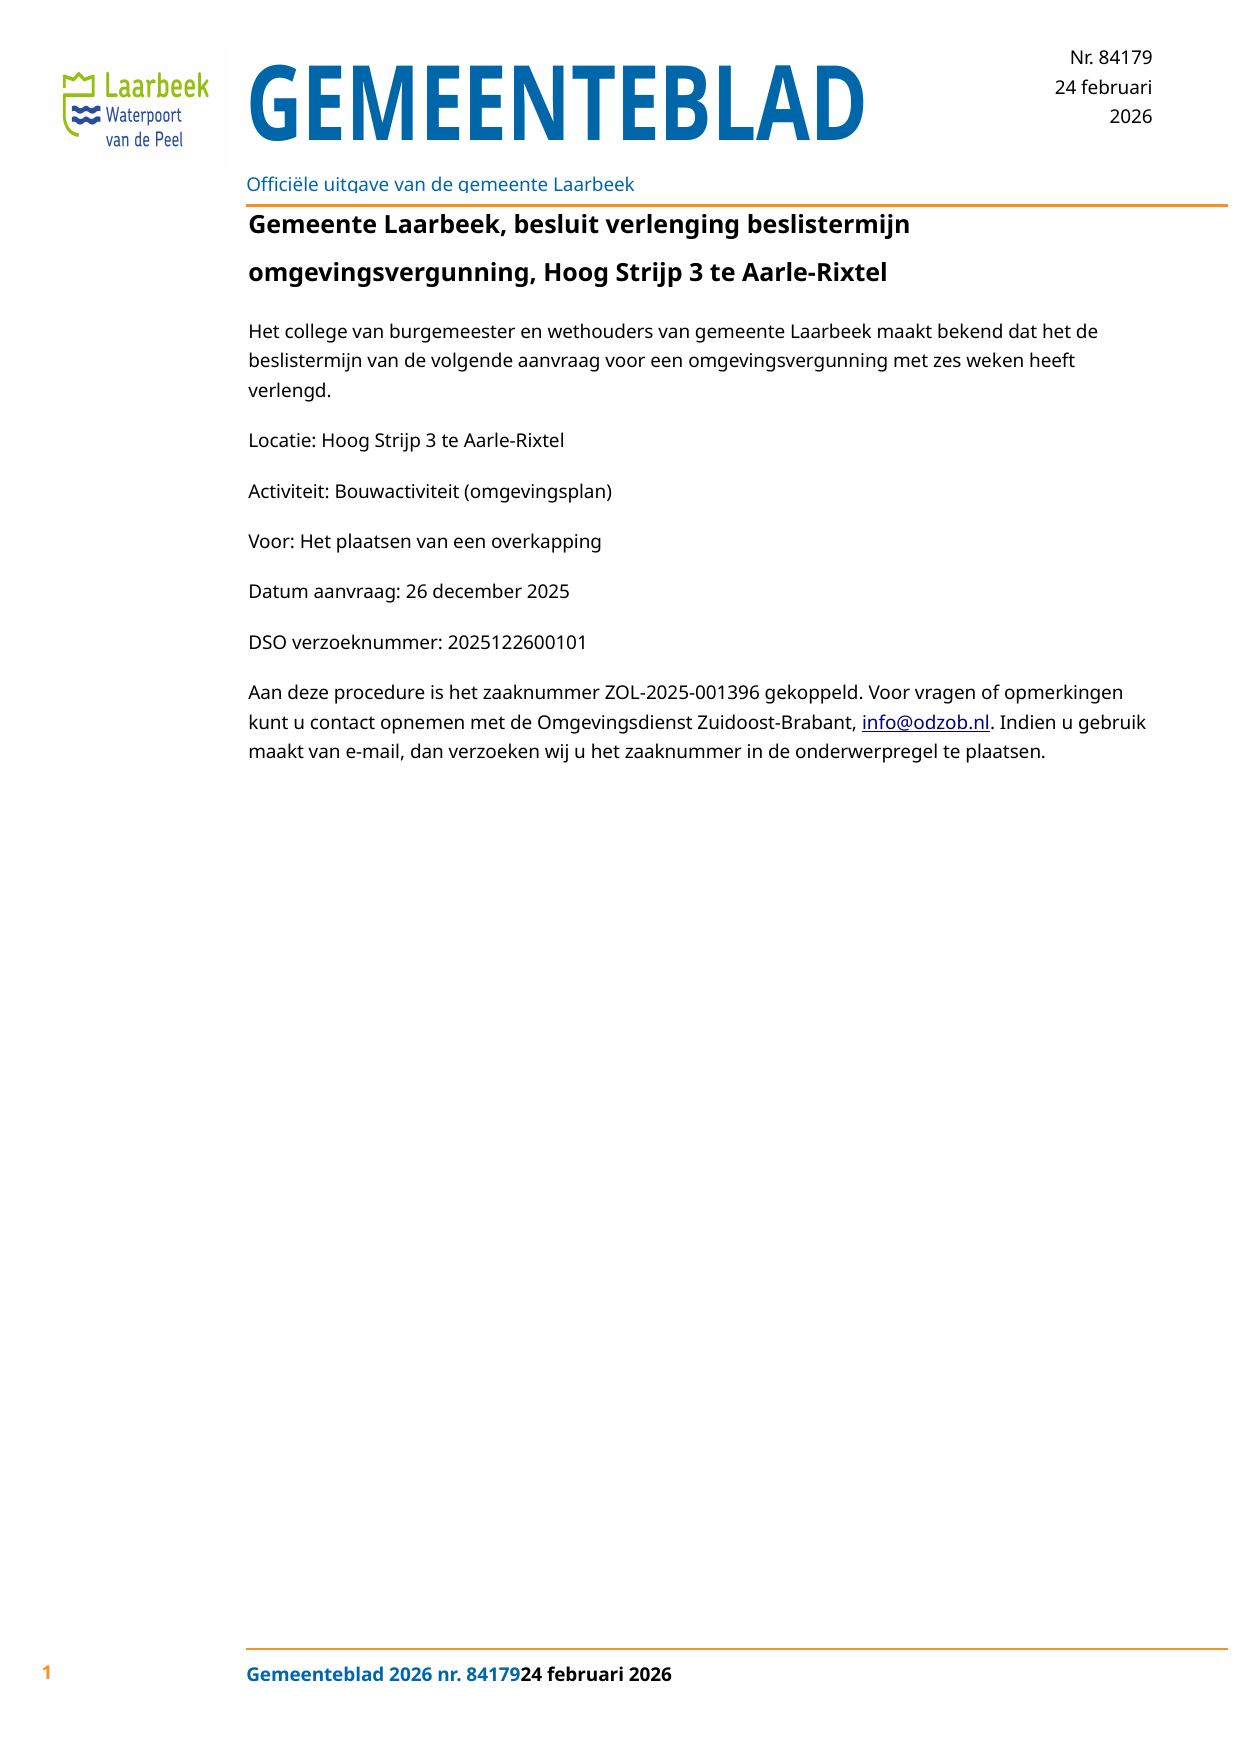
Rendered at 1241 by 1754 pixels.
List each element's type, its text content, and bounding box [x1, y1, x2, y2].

text Aan deze procedure is het zaaknummer ZOL-2025-001396 gekoppeld. Voor vragen of opmerkingen kunt u contact opnemen met de Omgevingsdienst Zuidoost-Brabant, info@odzob.nl. Indien u gebruik maakt van e-mail, dan verzoeken wij u het zaaknummer in de onderwerpregel te plaatsen. [248, 679, 1152, 764]
text Activiteit: Bouwactiviteit (omgevingsplan) [248, 478, 1152, 504]
text DSO verzoeknummer: 2025122600101 [248, 629, 1152, 655]
text Datum aanvraag: 26 december 2025 [248, 579, 1152, 604]
text Locatie: Hoog Strijp 3 te Aarle-Rixtel [248, 427, 1152, 453]
text Gemeente Laarbeek, besluit verlenging beslistermijn omgevingsvergunning, Hoog Strijp 3 te Aarle-Rixtel [248, 207, 1152, 288]
text Het college van burgemeester en wethouders van gemeente Laarbeek maakt bekend dat het de beslistermijn van de volgende aanvraag voor een omgevingsvergunning met zes weken heeft verlengd. [248, 318, 1152, 403]
text Voor: Het plaatsen van een overkapping [248, 528, 1152, 554]
picture [41, 47, 231, 172]
